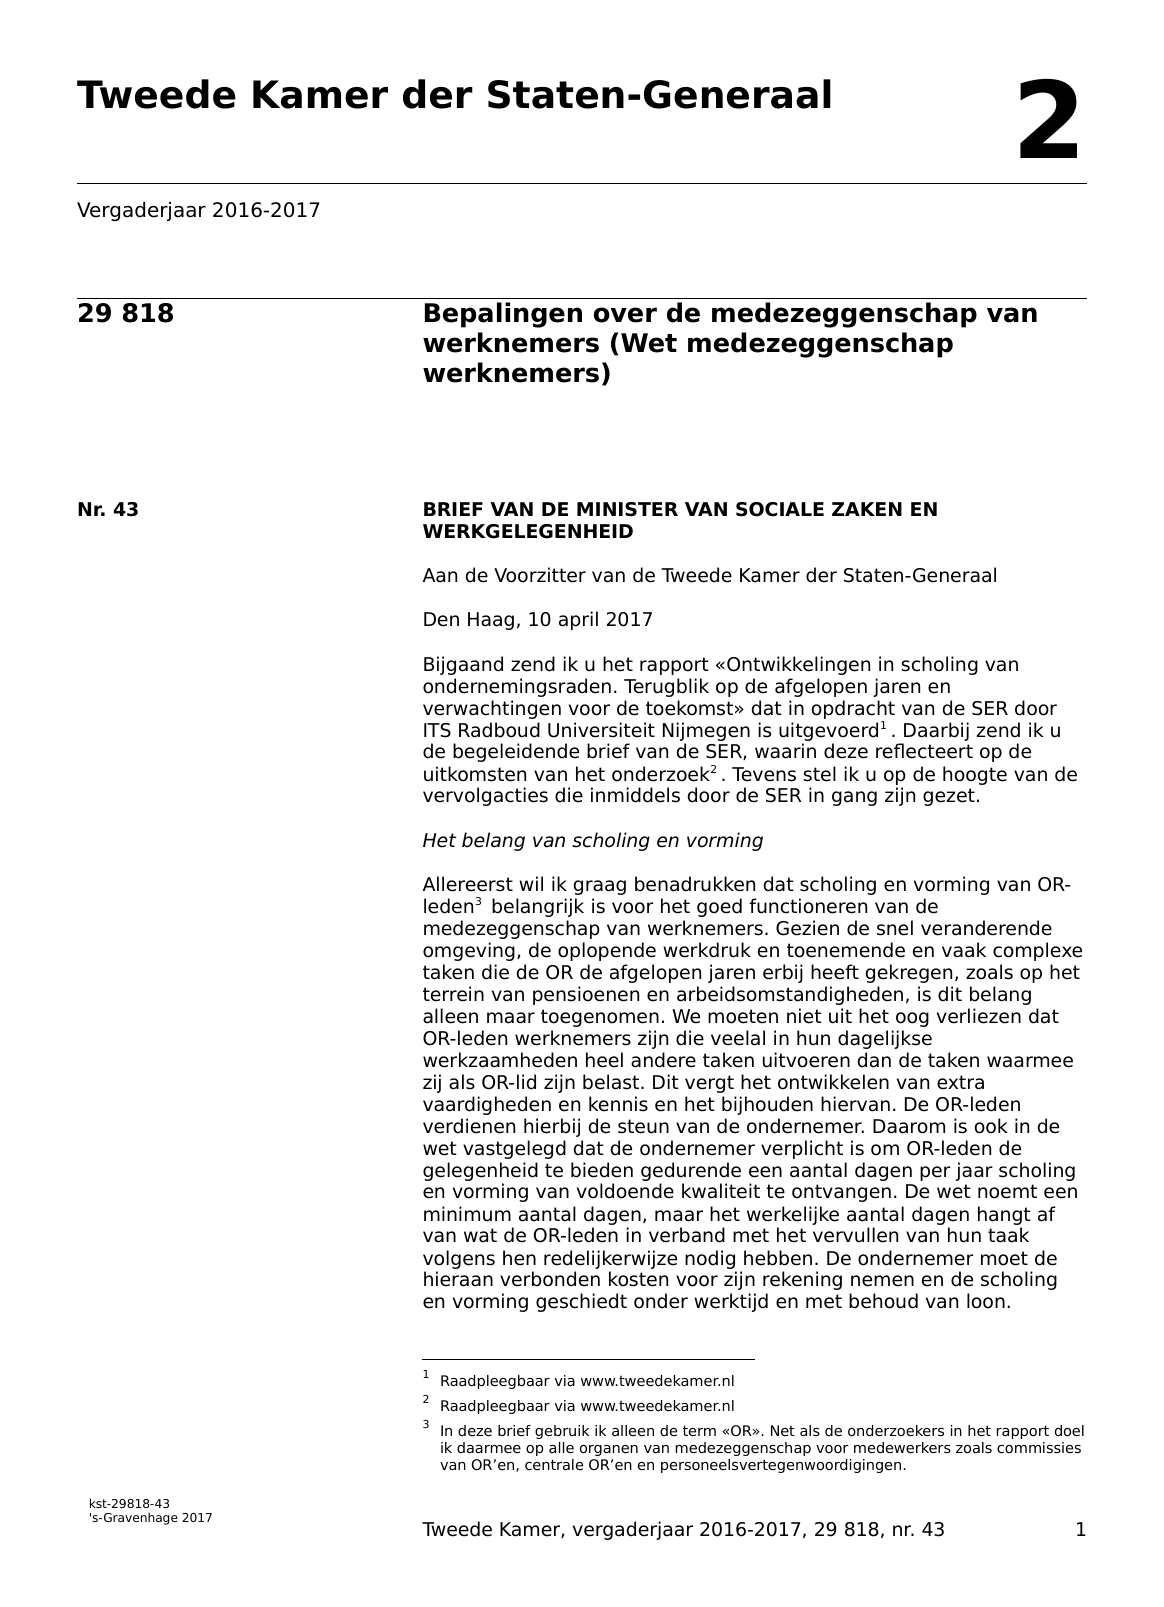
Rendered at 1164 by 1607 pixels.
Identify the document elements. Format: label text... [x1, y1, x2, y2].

text Allereerst wil ik graag benadrukken dat scholing en vorming van OR-leden belangrijk is voor het goed functioneren van de medezeggenschap van werknemers. Gezien de snel veranderende omgeving, de oplopende werkdruk en toenemende en vaak complexe taken die de OR de afgelopen jaren erbij heeft gekregen, zoals op het terrein van pensioenen en arbeidsomstandigheden, is dit belang alleen maar toegenomen. We moeten niet uit het oog verliezen dat OR-leden werknemers zijn die veelal in hun dagelijkse werkzaamheden heel andere taken uitvoeren dan de taken waarmee zij als OR-lid zijn belast. Dit vergt het ontwikkelen van extra vaardigheden en kennis en het bijhouden hiervan. De OR-leden verdienen hierbij de steun van de ondernemer. Daarom is ook in de wet vastgelegd dat de ondernemer verplicht is om OR-leden de gelegenheid te bieden gedurende een aantal dagen per jaar scholing en vorming van voldoende kwaliteit te ontvangen. De wet noemt een minimum aantal dagen, maar het werkelijke aantal dagen hangt af van wat de OR-leden in verband met het vervullen van hun taak volgens hen redelijkerwijze nodig hebben. De ondernemer moet de hieraan verbonden kosten voor zijn rekening nemen en de scholing en vorming geschiedt onder werktijd en met behoud van loon. [422, 874, 1087, 1313]
subtitle Nr. 43 BRIEF VAN DE MINISTER VAN SOCIALE ZAKEN EN WERKGELEGENHEID [77, 499, 1087, 543]
text Raadpleegbaar via www.tweedekamer.nl [422, 1393, 1087, 1416]
table_header Tweede Kamer der Staten-Generaal [77, 59, 886, 183]
text Raadpleegbaar via www.tweedekamer.nl [422, 1368, 1087, 1391]
text 's-Gravenhage 2017 [88, 1511, 323, 1525]
text Bijgaand zend ik u het rapport «Ontwikkelingen in scholing van ondernemingsraden. Terugblik op de afgelopen jaren en verwachtingen voor de toekomst» dat in opdracht van de SER door ITS Radboud Universiteit Nijmegen is uitgevoerd. Daarbij zend ik u de begeleidende brief van de SER, waarin deze reflecteert op de uitkomsten van het onderzoek. Tevens stel ik u op de hoogte van de vervolgacties die inmiddels door de SER in gang zijn gezet. [422, 653, 1087, 807]
table_cell Vergaderjaar 2016-2017 [77, 184, 1087, 298]
text In deze brief gebruik ik alleen de term «OR». Net als de onderzoekers in het rapport doel ik daarmee op alle organen van medezeggenschap voor medewerkers zoals commissies van OR’en, centrale OR’en en personeelsvertegenwoordigingen. [422, 1418, 1087, 1474]
subtitle 29 818 Bepalingen over de medezeggenschap van werknemers (Wet medezeggenschap werknemers) [77, 299, 1087, 388]
text kst-29818-43 [88, 1497, 323, 1511]
text Aan de Voorzitter van de Tweede Kamer der Staten-Generaal [422, 565, 1087, 587]
text Den Haag, 10 april 2017 [422, 609, 1087, 631]
table_header 2 [886, 59, 1087, 183]
subtitle Het belang van scholing en vorming [422, 829, 1087, 852]
